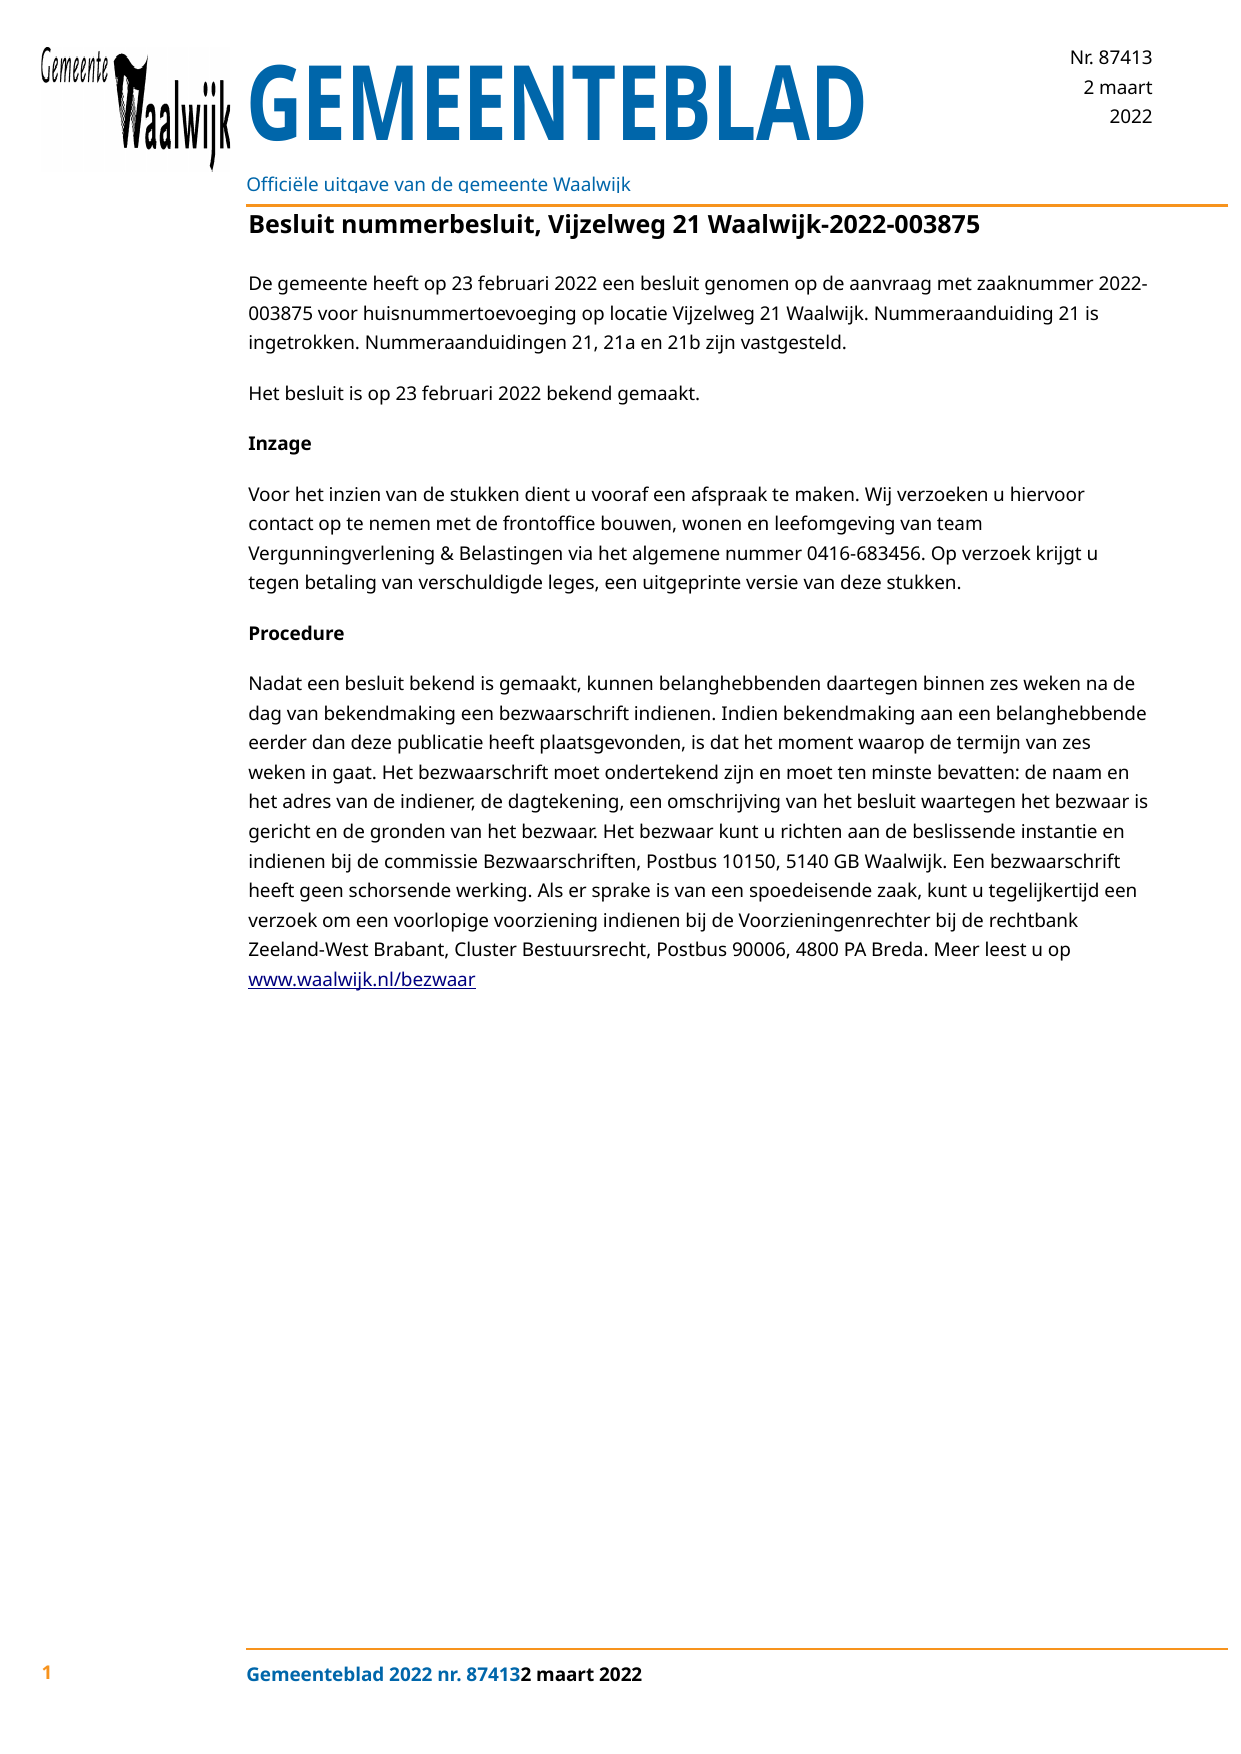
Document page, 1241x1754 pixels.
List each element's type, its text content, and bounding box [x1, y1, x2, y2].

text Procedure [248, 620, 1152, 646]
text Inzage [248, 430, 1152, 456]
text De gemeente heeft op 23 februari 2022 een besluit genomen op de aanvraag met zaaknummer 2022-003875 voor huisnummertoevoeging op locatie Vijzelweg 21 Waalwijk. Nummeraanduiding 21 is ingetrokken. Nummeraanduidingen 21, 21a en 21b zijn vastgesteld. [248, 270, 1152, 355]
text Voor het inzien van de stukken dient u vooraf een afspraak te maken. Wij verzoeken u hiervoor contact op te nemen met de frontoffice bouwen, wonen en leefomgeving van team Vergunningverlening & Belastingen via het algemene nummer 0416-683456. Op verzoek krijgt u tegen betaling van verschuldigde leges, een uitgeprinte versie van deze stukken. [248, 481, 1152, 595]
text Nadat een besluit bekend is gemaakt, kunnen belanghebbenden daartegen binnen zes weken na de dag van bekendmaking een bezwaarschrift indienen. Indien bekendmaking aan een belanghebbende eerder dan deze publicatie heeft plaatsgevonden, is dat het moment waarop de termijn van zes weken in gaat. Het bezwaarschrift moet ondertekend zijn en moet ten minste bevatten: de naam en het adres van de indiener, de dagtekening, een omschrijving van het besluit waartegen het bezwaar is gericht en de gronden van het bezwaar. Het bezwaar kunt u richten aan de beslissende instantie en indienen bij de commissie Bezwaarschriften, Postbus 10150, 5140 GB Waalwijk. Een bezwaarschrift heeft geen schorsende werking. Als er sprake is van een spoedeisende zaak, kunt u tegelijkertijd een verzoek om een voorlopige voorziening indienen bij de Voorzieningenrechter bij de rechtbank Zeeland-West Brabant, Cluster Bestuursrecht, Postbus 90006, 4800 PA Breda. Meer leest u op www.waalwijk.nl/bezwaar [248, 670, 1152, 992]
picture [41, 47, 231, 172]
text Het besluit is op 23 februari 2022 bekend gemaakt. [248, 380, 1152, 406]
text Besluit nummerbesluit, Vijzelweg 21 Waalwijk-2022-003875 [248, 207, 1152, 241]
